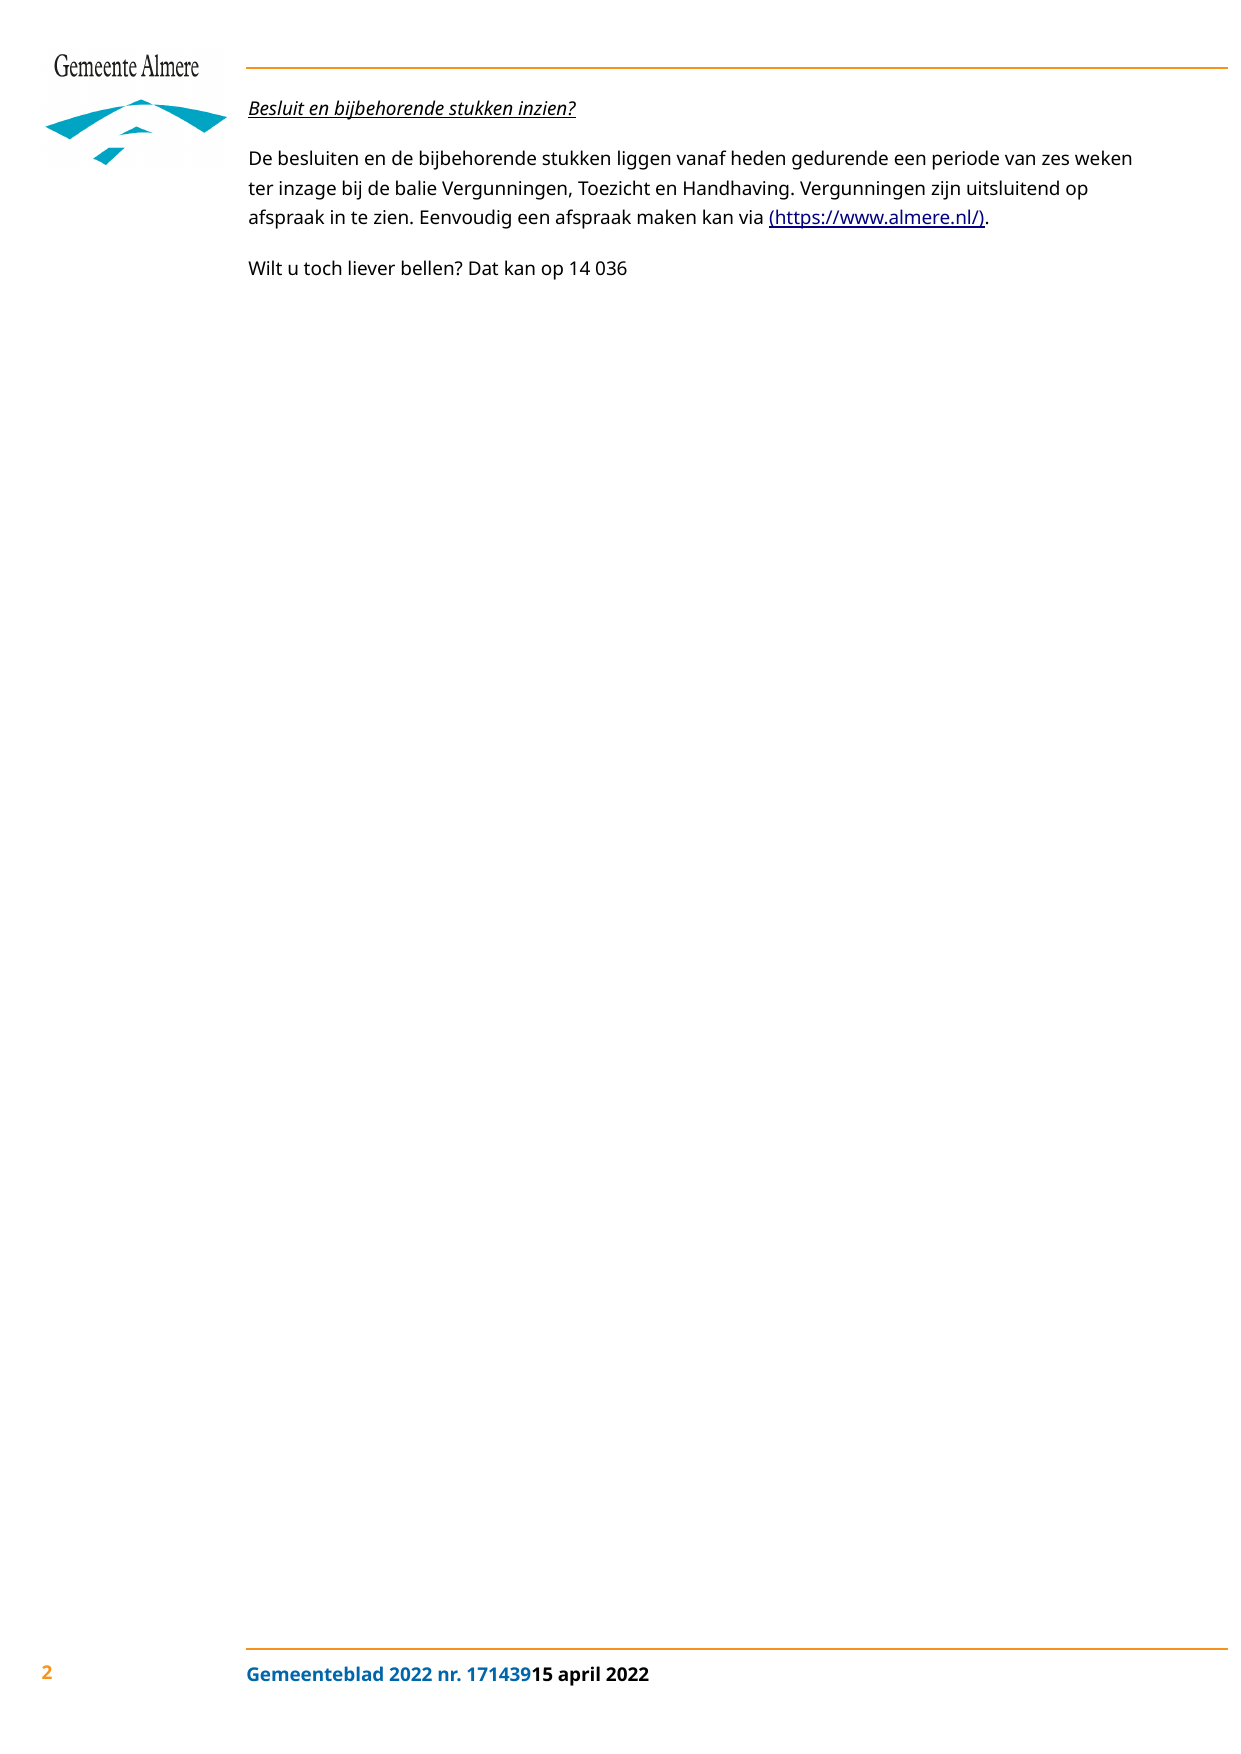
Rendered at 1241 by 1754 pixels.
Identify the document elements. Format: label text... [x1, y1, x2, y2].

text De besluiten en de bijbehorende stukken liggen vanaf heden gedurende een periode van zes weken ter inzage bij de balie Vergunningen, Toezicht en Handhaving. Vergunningen zijn uitsluitend op afspraak in te zien. Eenvoudig een afspraak maken kan via (https://www.almere.nl/). [248, 145, 1152, 230]
picture [41, 47, 231, 172]
text Wilt u toch liever bellen? Dat kan op 14 036 [248, 255, 1152, 281]
text Besluit en bijbehorende stukken inzien? [248, 95, 1152, 121]
